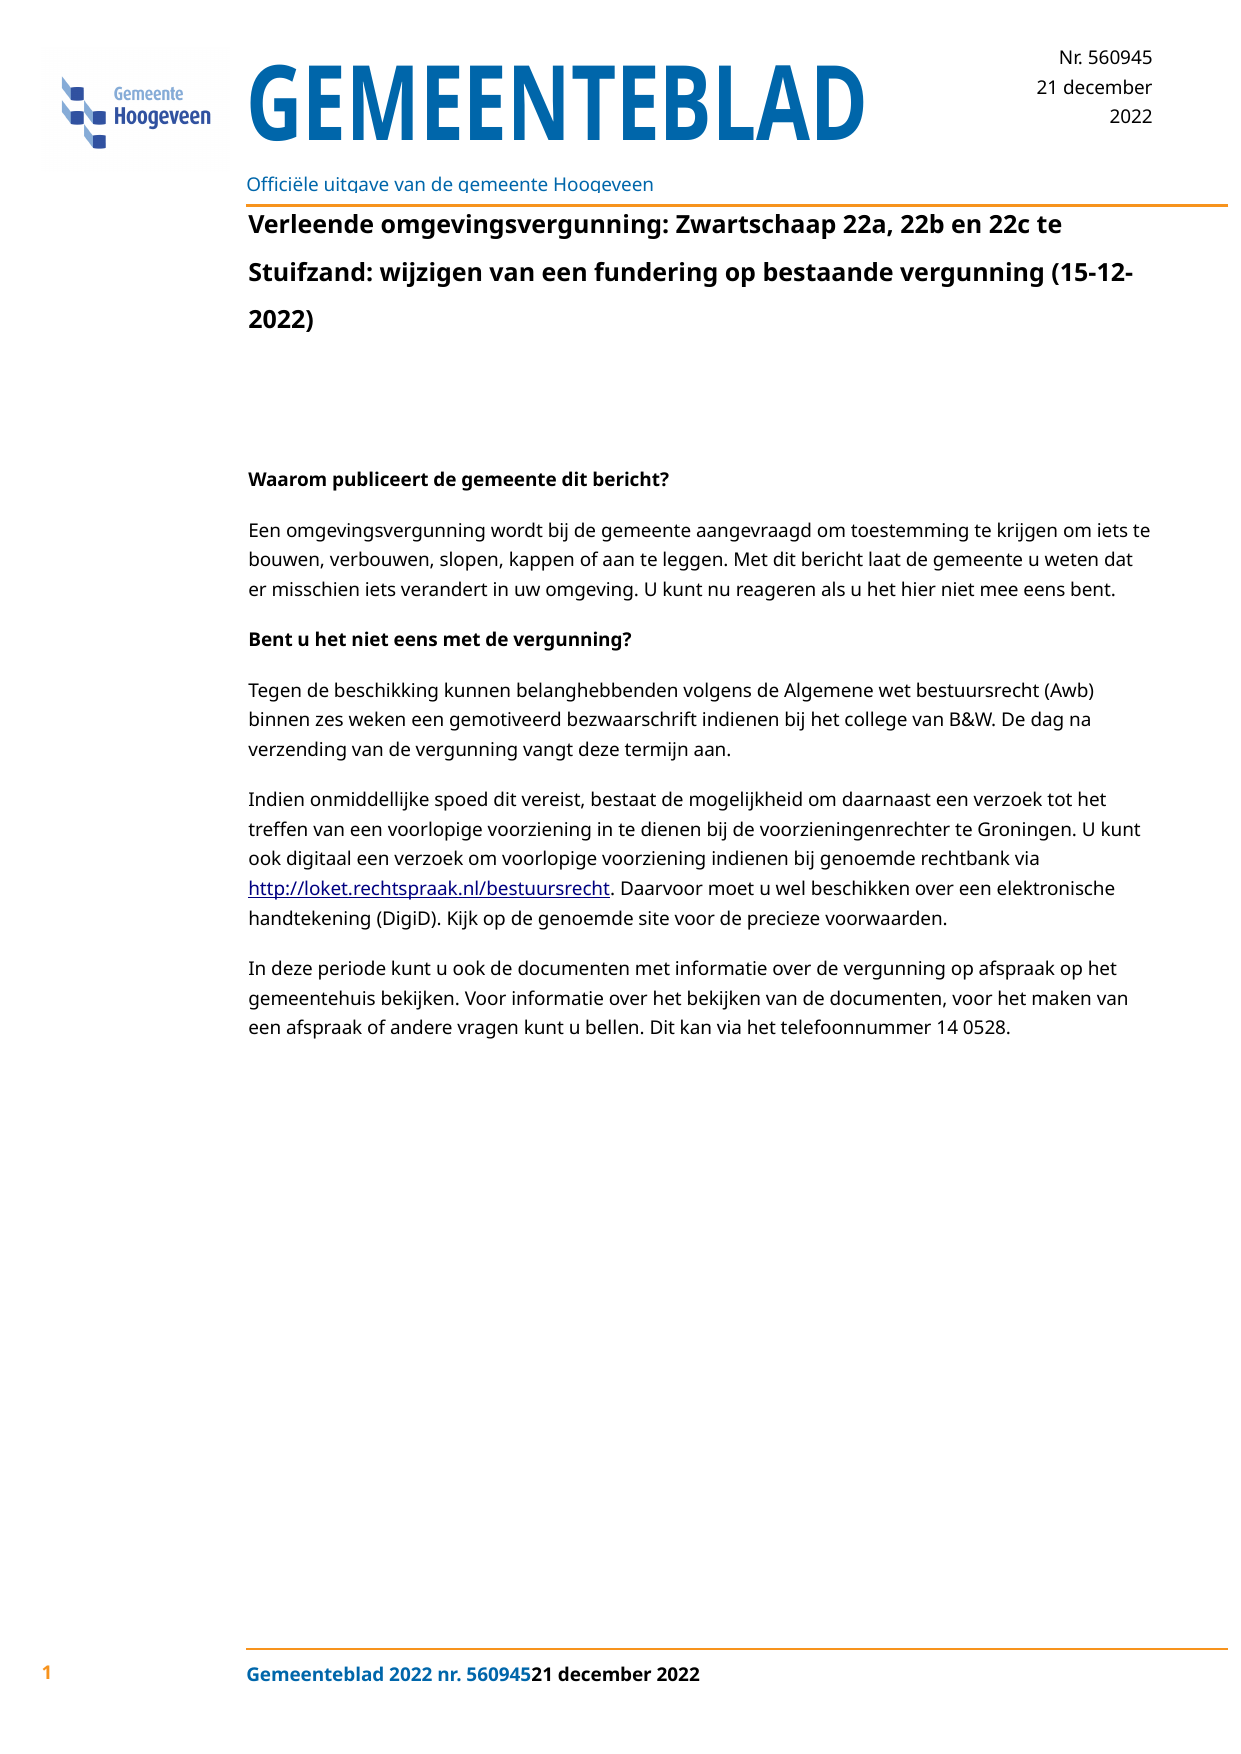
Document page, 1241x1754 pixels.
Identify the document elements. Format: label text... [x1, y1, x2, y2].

text Bent u het niet eens met de vergunning? [248, 626, 1152, 652]
text Indien onmiddellijke spoed dit vereist, bestaat de mogelijkheid om daarnaast een verzoek tot het treffen van een voorlopige voorziening in te dienen bij de voorzieningenrechter te Groningen. U kunt ook digitaal een verzoek om voorlopige voorziening indienen bij genoemde rechtbank via http://loket.rechtspraak.nl/bestuursrecht. Daarvoor moet u wel beschikken over een elektronische handtekening (DigiD). Kijk op de genoemde site voor de precieze voorwaarden. [248, 786, 1152, 930]
text Verleende omgevingsvergunning: Zwartschaap 22a, 22b en 22c te Stuifzand: wijzigen van een fundering op bestaande vergunning (15-12-2022) [248, 207, 1152, 336]
text Tegen de beschikking kunnen belanghebbenden volgens de Algemene wet bestuursrecht (Awb) binnen zes weken een gemotiveerd bezwaarschrift indienen bij het college van B&W. De dag na verzending van de vergunning vangt deze termijn aan. [248, 677, 1152, 762]
text In deze periode kunt u ook de documenten met informatie over de vergunning op afspraak op het gemeentehuis bekijken. Voor informatie over het bekijken van de documenten, voor het maken van een afspraak of andere vragen kunt u bellen. Dit kan via het telefoonnummer 14 0528. [248, 955, 1152, 1040]
text Een omgevingsvergunning wordt bij de gemeente aangevraagd om toestemming te krijgen om iets te bouwen, verbouwen, slopen, kappen of aan te leggen. Met dit bericht laat de gemeente u weten dat er misschien iets verandert in uw omgeving. U kunt nu reageren als u het hier niet mee eens bent. [248, 517, 1152, 602]
picture [41, 47, 231, 172]
text Waarom publiceert de gemeente dit bericht? [248, 466, 1152, 492]
